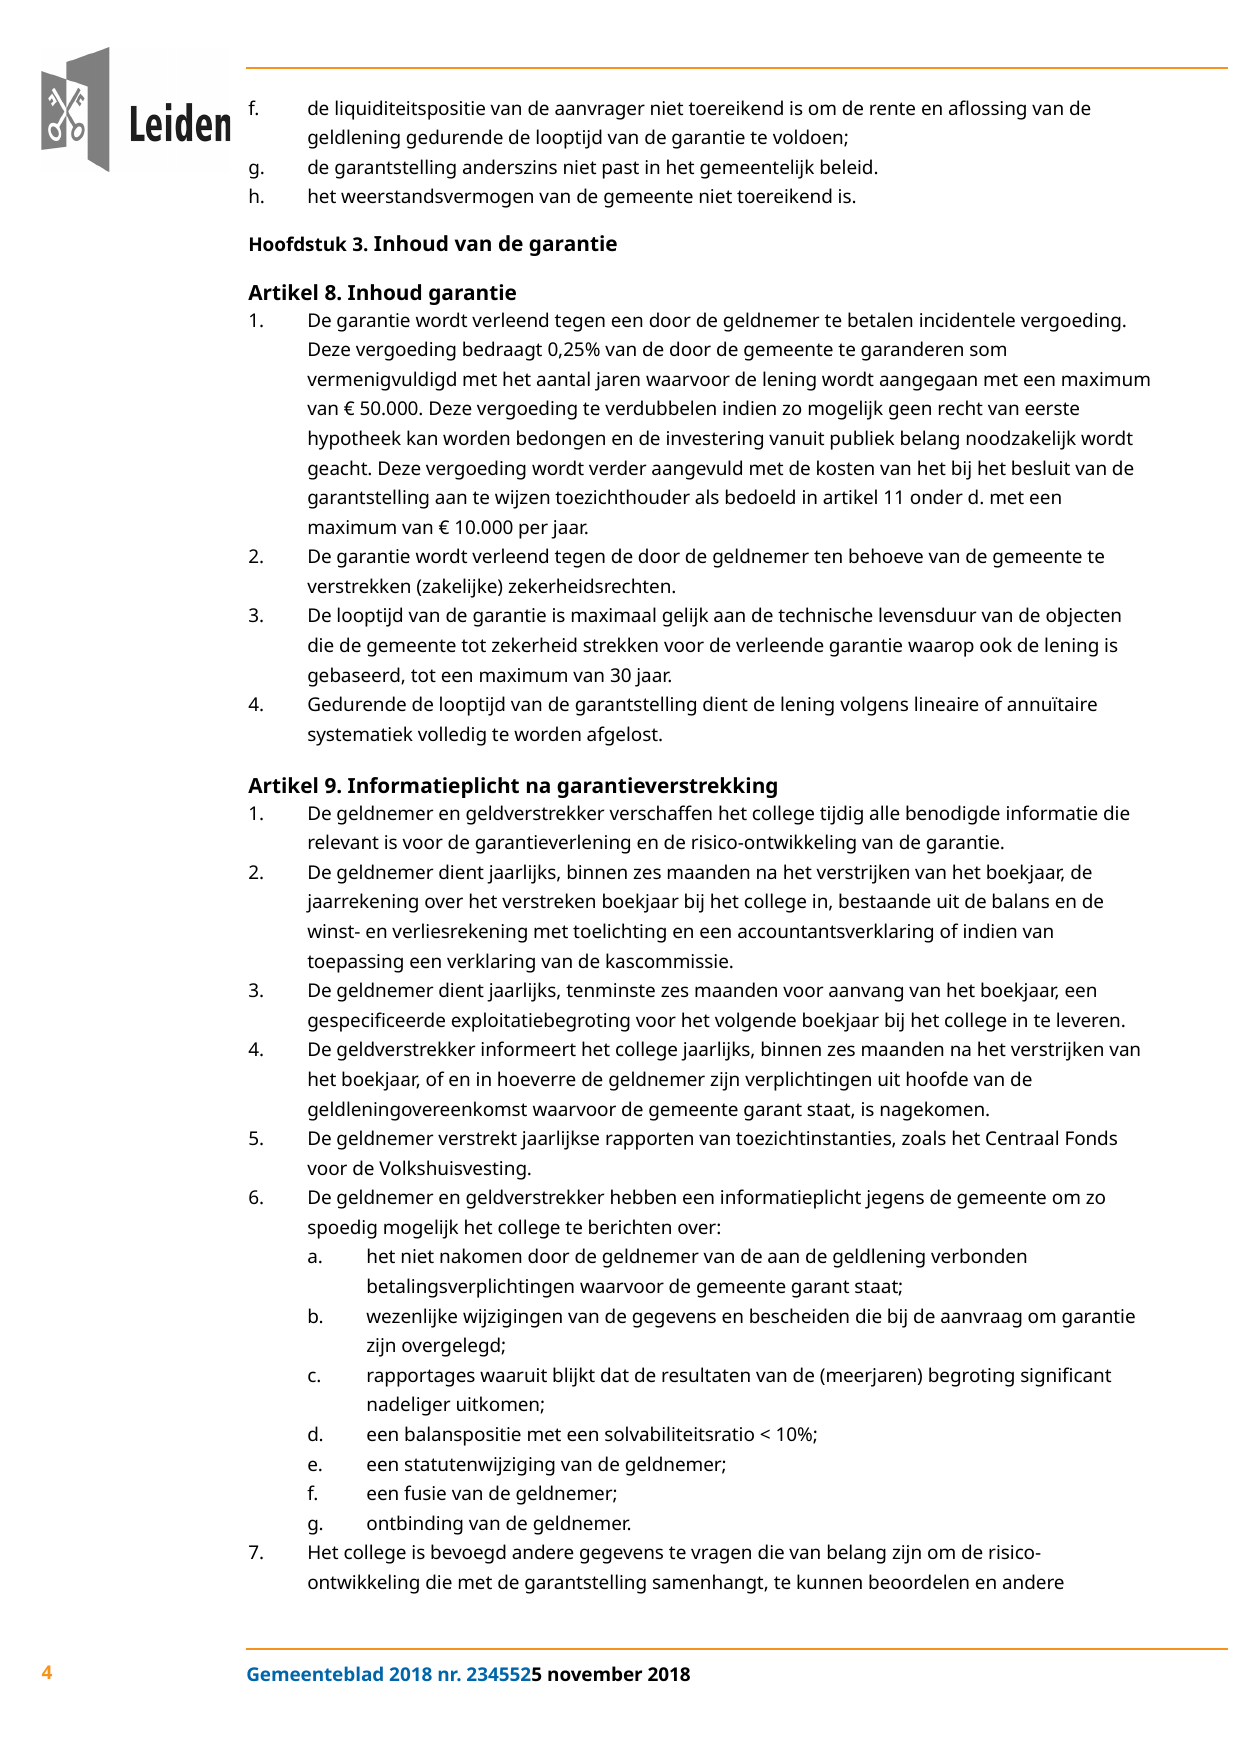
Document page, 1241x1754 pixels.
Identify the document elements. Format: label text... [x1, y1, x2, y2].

list De geldnemer dient jaarlijks, tenminste zes maanden voor aanvang van het boekjaar, een gespecificeerde exploitatiebegroting voor het volgende boekjaar bij het college in te leveren. [248, 977, 1152, 1033]
list een balanspositie met een solvabiliteitsratio < 10%; [307, 1421, 1152, 1447]
text Artikel 8. Inhoud garantie [248, 278, 1152, 307]
list het weerstandsvermogen van de gemeente niet toereikend is. [248, 183, 1152, 209]
list De garantie wordt verleend tegen de door de geldnemer ten behoeve van de gemeente te verstrekken (zakelijke) zekerheidsrechten. [248, 543, 1152, 599]
list Gedurende de looptijd van de garantstelling dient de lening volgens lineaire of annuïtaire systematiek volledig te worden afgelost. [248, 691, 1152, 747]
list de garantstelling anderszins niet past in het gemeentelijk beleid. [248, 154, 1152, 180]
text Artikel 9. Informatieplicht na garantieverstrekking [248, 771, 1152, 800]
text Hoofdstuk 3. Inhoud van de garantie [248, 229, 1152, 258]
list Het college is bevoegd andere gegevens te vragen die van belang zijn om de risico-ontwikkeling die met de garantstelling samenhangt, te kunnen beoordelen en andere [248, 1539, 1152, 1595]
list De geldverstrekker informeert het college jaarlijks, binnen zes maanden na het verstrijken van het boekjaar, of en in hoeverre de geldnemer zijn verplichtingen uit hoofde van de geldleningovereenkomst waarvoor de gemeente garant staat, is nagekomen. [248, 1037, 1152, 1121]
list De geldnemer dient jaarlijks, binnen zes maanden na het verstrijken van het boekjaar, de jaarrekening over het verstreken boekjaar bij het college in, bestaande uit de balans en de winst- en verliesrekening met toelichting en een accountantsverklaring of indien van toepassing een verklaring van de kascommissie. [248, 859, 1152, 973]
list De geldnemer en geldverstrekker hebben een informatieplicht jegens de gemeente om zo spoedig mogelijk het college te berichten over: [248, 1184, 1152, 1240]
list De geldnemer en geldverstrekker verschaffen het college tijdig alle benodigde informatie die relevant is voor de garantieverlening en de risico-ontwikkeling van de garantie. [248, 800, 1152, 855]
list het niet nakomen door de geldnemer van de aan de geldlening verbonden betalingsverplichtingen waarvoor de gemeente garant staat; [307, 1244, 1152, 1299]
list De geldnemer verstrekt jaarlijkse rapporten van toezichtinstanties, zoals het Centraal Fonds voor de Volkshuisvesting. [248, 1125, 1152, 1181]
list rapportages waaruit blijkt dat de resultaten van de (meerjaren) begroting significant nadeliger uitkomen; [307, 1362, 1152, 1417]
list de liquiditeitspositie van de aanvrager niet toereikend is om de rente en aflossing van de geldlening gedurende de looptijd van de garantie te voldoen; [248, 95, 1152, 150]
list De looptijd van de garantie is maximaal gelijk aan de technische levensduur van de objecten die de gemeente tot zekerheid strekken voor de verleende garantie waarop ook de lening is gebaseerd, tot een maximum van 30 jaar. [248, 603, 1152, 688]
list een statutenwijziging van de geldnemer; [307, 1451, 1152, 1476]
list een fusie van de geldnemer; [307, 1480, 1152, 1506]
picture [41, 47, 231, 172]
list ontbinding van de geldnemer. [307, 1510, 1152, 1536]
list De garantie wordt verleend tegen een door de geldnemer te betalen incidentele vergoeding. Deze vergoeding bedraagt 0,25% van de door de gemeente te garanderen som vermenigvuldigd met het aantal jaren waarvoor de lening wordt aangegaan met een maximum van € 50.000. Deze vergoeding te verdubbelen indien zo mogelijk geen recht van eerste hypotheek kan worden bedongen en de investering vanuit publiek belang noodzakelijk wordt geacht. Deze vergoeding wordt verder aangevuld met de kosten van het bij het besluit van de garantstelling aan te wijzen toezichthouder als bedoeld in artikel 11 onder d. met een maximum van € 10.000 per jaar. [248, 307, 1152, 540]
list wezenlijke wijzigingen van de gegevens en bescheiden die bij de aanvraag om garantie zijn overgelegd; [307, 1303, 1152, 1358]
